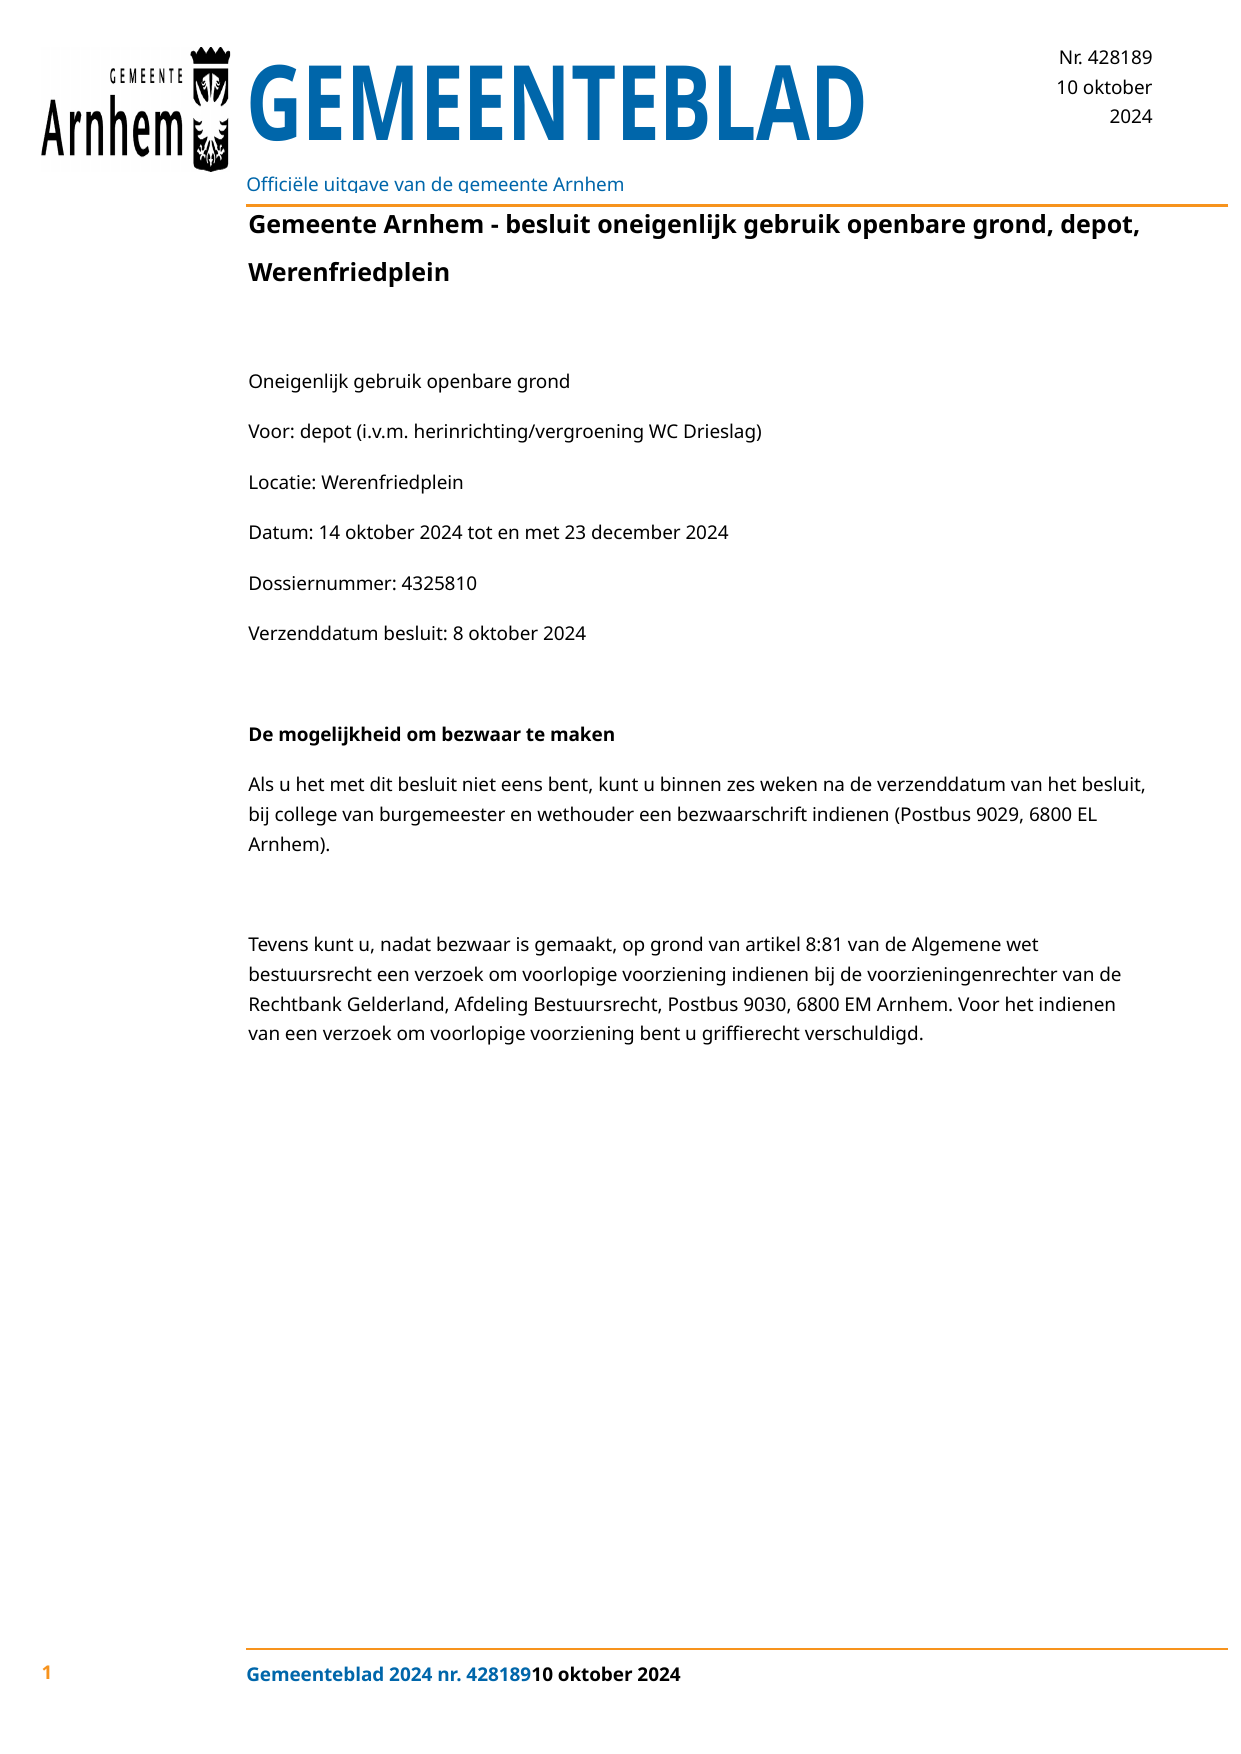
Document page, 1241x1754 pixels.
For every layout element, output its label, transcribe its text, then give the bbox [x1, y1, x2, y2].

text Datum: 14 oktober 2024 tot en met 23 december 2024 [248, 519, 1152, 545]
text Verzenddatum besluit: 8 oktober 2024 [248, 620, 1152, 646]
text Oneigenlijk gebruik openbare grond [248, 368, 1152, 394]
text Voor: depot (i.v.m. herinrichting/vergroening WC Drieslag) [248, 419, 1152, 444]
text Locatie: Werenfriedplein [248, 469, 1152, 495]
text Tevens kunt u, nadat bezwaar is gemaakt, op grond van artikel 8:81 van de Algemene wet bestuursrecht een verzoek om voorlopige voorziening indienen bij de voorzieningenrechter van de Rechtbank Gelderland, Afdeling Bestuursrecht, Postbus 9030, 6800 EM Arnhem. Voor het indienen van een verzoek om voorlopige voorziening bent u griffierecht verschuldigd. [248, 932, 1152, 1046]
text De mogelijkheid om bezwaar te maken [248, 721, 1152, 747]
picture [41, 47, 231, 172]
text Dossiernummer: 4325810 [248, 570, 1152, 596]
text Gemeente Arnhem - besluit oneigenlijk gebruik openbare grond, depot, Werenfriedplein [248, 207, 1152, 288]
text Als u het met dit besluit niet eens bent, kunt u binnen zes weken na de verzenddatum van het besluit, bij college van burgemeester en wethouder een bezwaarschrift indienen (Postbus 9029, 6800 EL Arnhem). [248, 772, 1152, 857]
